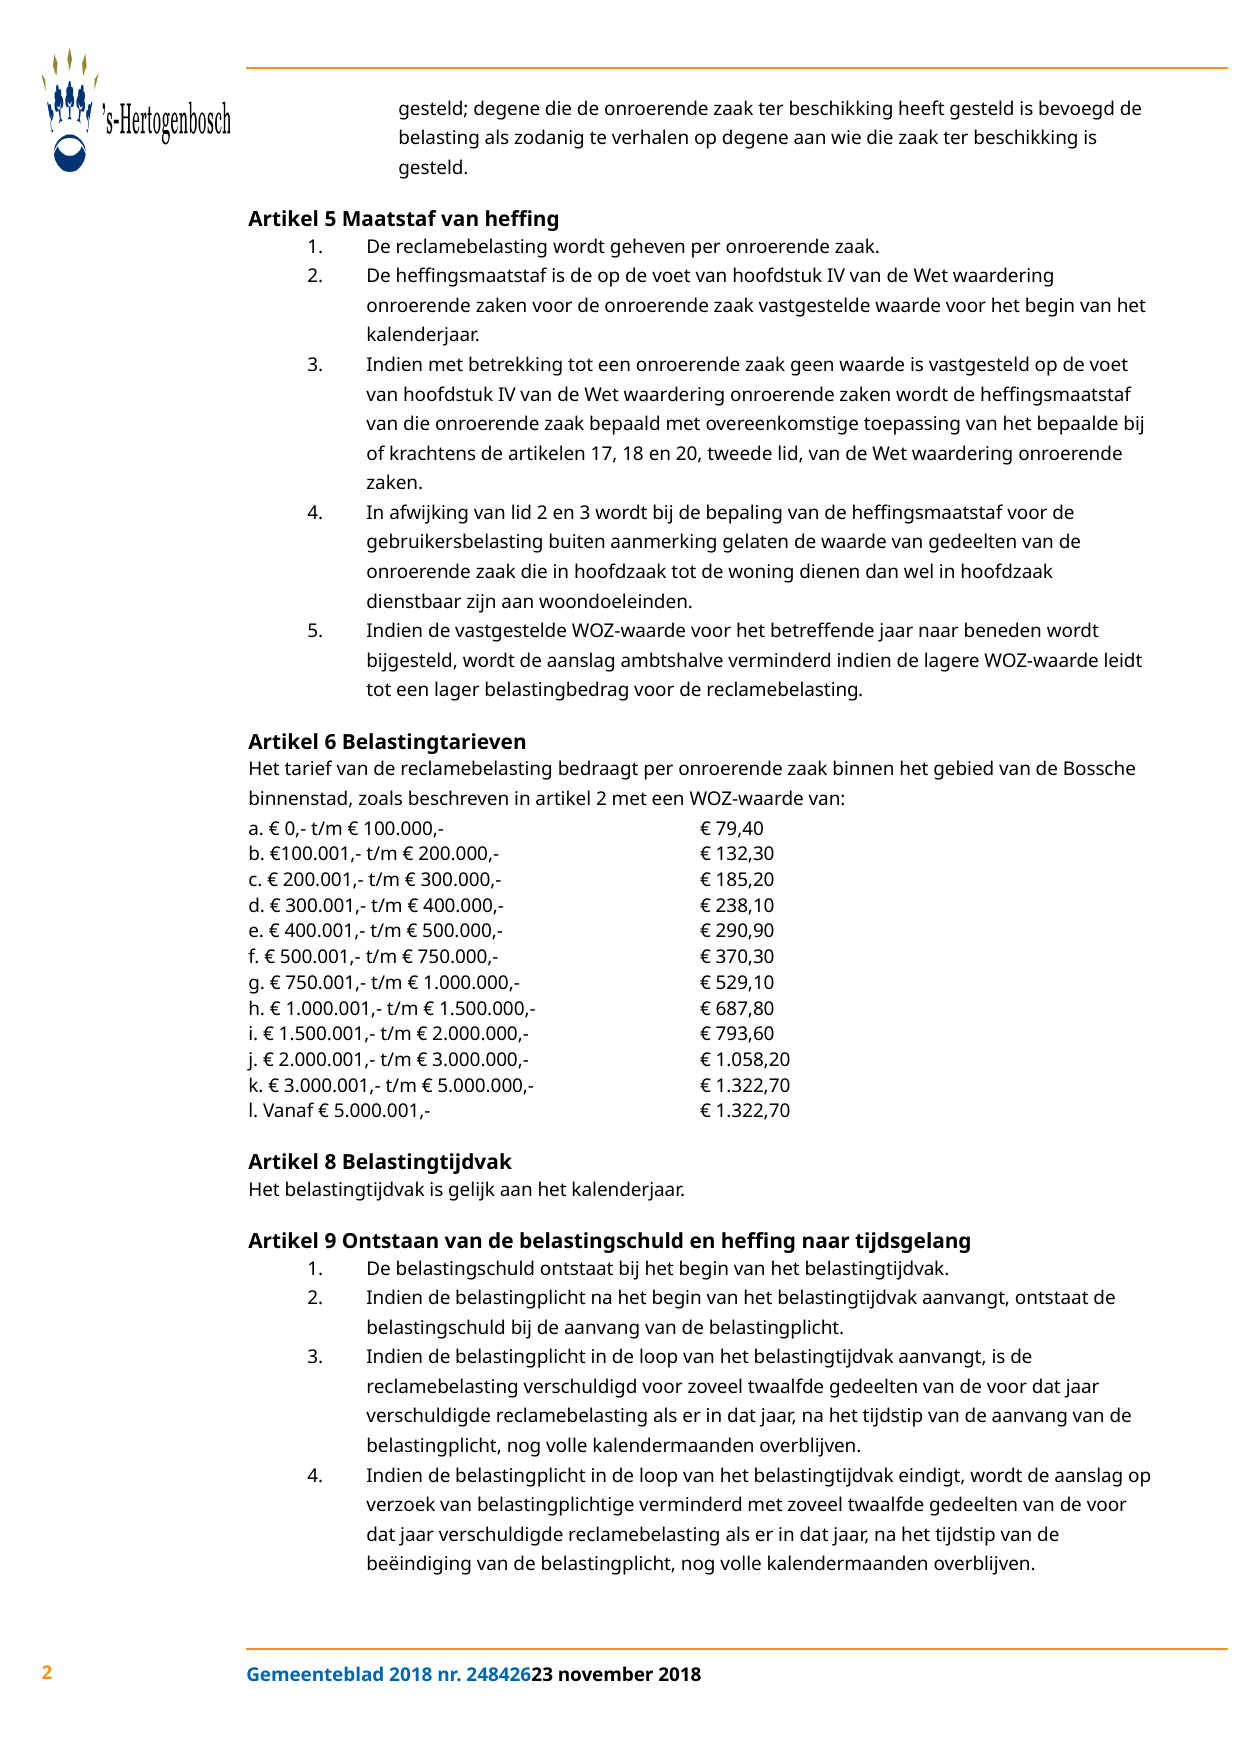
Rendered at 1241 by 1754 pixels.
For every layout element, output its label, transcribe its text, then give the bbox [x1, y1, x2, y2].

table_cell i. € 1.500.001,- t/m € 2.000.000,- [248, 1021, 700, 1046]
table_cell € 1.322,70 [700, 1072, 1152, 1098]
table_cell € 793,60 [700, 1021, 1152, 1046]
text Artikel 9 Ontstaan van de belastingschuld en heffing naar tijdsgelang [248, 1226, 1152, 1255]
text Het tarief van de reclamebelasting bedraagt per onroerende zaak binnen het gebied van de Bossche binnenstad, zoals beschreven in artikel 2 met een WOZ-waarde van: [248, 755, 1152, 811]
list De heffingsmaatstaf is de op de voet van hoofdstuk IV van de Wet waardering onroerende zaken voor de onroerende zaak vastgestelde waarde voor het begin van het kalenderjaar. [307, 262, 1152, 347]
list Indien de belastingplicht in de loop van het belastingtijdvak aanvangt, is de reclamebelasting verschuldigd voor zoveel twaalfde gedeelten van de voor dat jaar verschuldigde reclamebelasting als er in dat jaar, na het tijdstip van de aanvang van de belastingplicht, nog volle kalendermaanden overblijven. [307, 1343, 1152, 1458]
picture [41, 47, 231, 172]
table_cell € 290,90 [700, 918, 1152, 943]
table_cell l. Vanaf € 5.000.001,- [248, 1098, 700, 1123]
table_cell € 238,10 [700, 892, 1152, 918]
list Indien de belastingplicht in de loop van het belastingtijdvak eindigt, wordt de aanslag op verzoek van belastingplichtige verminderd met zoveel twaalfde gedeelten van de voor dat jaar verschuldigde reclamebelasting als er in dat jaar, na het tijdstip van de beëindiging van de belastingplicht, nog volle kalendermaanden overblijven. [307, 1462, 1152, 1576]
table_cell h. € 1.000.001,- t/m € 1.500.000,- [248, 995, 700, 1021]
list gesteld; degene die de onroerende zaak ter beschikking heeft gesteld is bevoegd de belasting als zodanig te verhalen op degene aan wie die zaak ter beschikking is gesteld. [361, 95, 1152, 180]
table_cell € 132,30 [700, 840, 1152, 866]
text Artikel 6 Belastingtarieven [248, 727, 1152, 755]
table_cell g. € 750.001,- t/m € 1.000.000,- [248, 969, 700, 995]
list Indien met betrekking tot een onroerende zaak geen waarde is vastgesteld op de voet van hoofdstuk IV van de Wet waardering onroerende zaken wordt de heffingsmaatstaf van die onroerende zaak bepaald met overeenkomstige toepassing van het bepaalde bij of krachtens de artikelen 17, 18 en 20, tweede lid, van de Wet waardering onroerende zaken. [307, 351, 1152, 495]
table_header € 79,40 [700, 815, 1152, 840]
table_cell € 1.322,70 [700, 1098, 1152, 1123]
table_cell f. € 500.001,- t/m € 750.000,- [248, 943, 700, 969]
text Artikel 8 Belastingtijdvak [248, 1147, 1152, 1176]
table_cell € 185,20 [700, 866, 1152, 892]
table_cell e. € 400.001,- t/m € 500.000,- [248, 918, 700, 943]
list In afwijking van lid 2 en 3 wordt bij de bepaling van de heffingsmaatstaf voor de gebruikersbelasting buiten aanmerking gelaten de waarde van gedeelten van de onroerende zaak die in hoofdzaak tot de woning dienen dan wel in hoofdzaak dienstbaar zijn aan woondoeleinden. [307, 499, 1152, 613]
table_cell k. € 3.000.001,- t/m € 5.000.000,- [248, 1072, 700, 1098]
text Het belastingtijdvak is gelijk aan het kalenderjaar. [248, 1176, 1152, 1202]
list De belastingschuld ontstaat bij het begin van het belastingtijdvak. [307, 1255, 1152, 1281]
list De reclamebelasting wordt geheven per onroerende zaak. [307, 233, 1152, 258]
table_cell € 370,30 [700, 943, 1152, 969]
table_cell c. € 200.001,- t/m € 300.000,- [248, 866, 700, 892]
list Indien de vastgestelde WOZ-waarde voor het betreffende jaar naar beneden wordt bijgesteld, wordt de aanslag ambtshalve verminderd indien de lagere WOZ-waarde leidt tot een lager belastingbedrag voor de reclamebelasting. [307, 617, 1152, 702]
table_cell € 529,10 [700, 969, 1152, 995]
text Artikel 5 Maatstaf van heffing [248, 204, 1152, 233]
table_cell € 1.058,20 [700, 1046, 1152, 1072]
table_cell j. € 2.000.001,- t/m € 3.000.000,- [248, 1046, 700, 1072]
list Indien de belastingplicht na het begin van het belastingtijdvak aanvangt, ontstaat de belastingschuld bij de aanvang van de belastingplicht. [307, 1284, 1152, 1340]
table_cell b. €100.001,- t/m € 200.000,- [248, 840, 700, 866]
table_header a. € 0,- t/m € 100.000,- [248, 815, 700, 840]
table_cell € 687,80 [700, 995, 1152, 1021]
table_cell d. € 300.001,- t/m € 400.000,- [248, 892, 700, 918]
